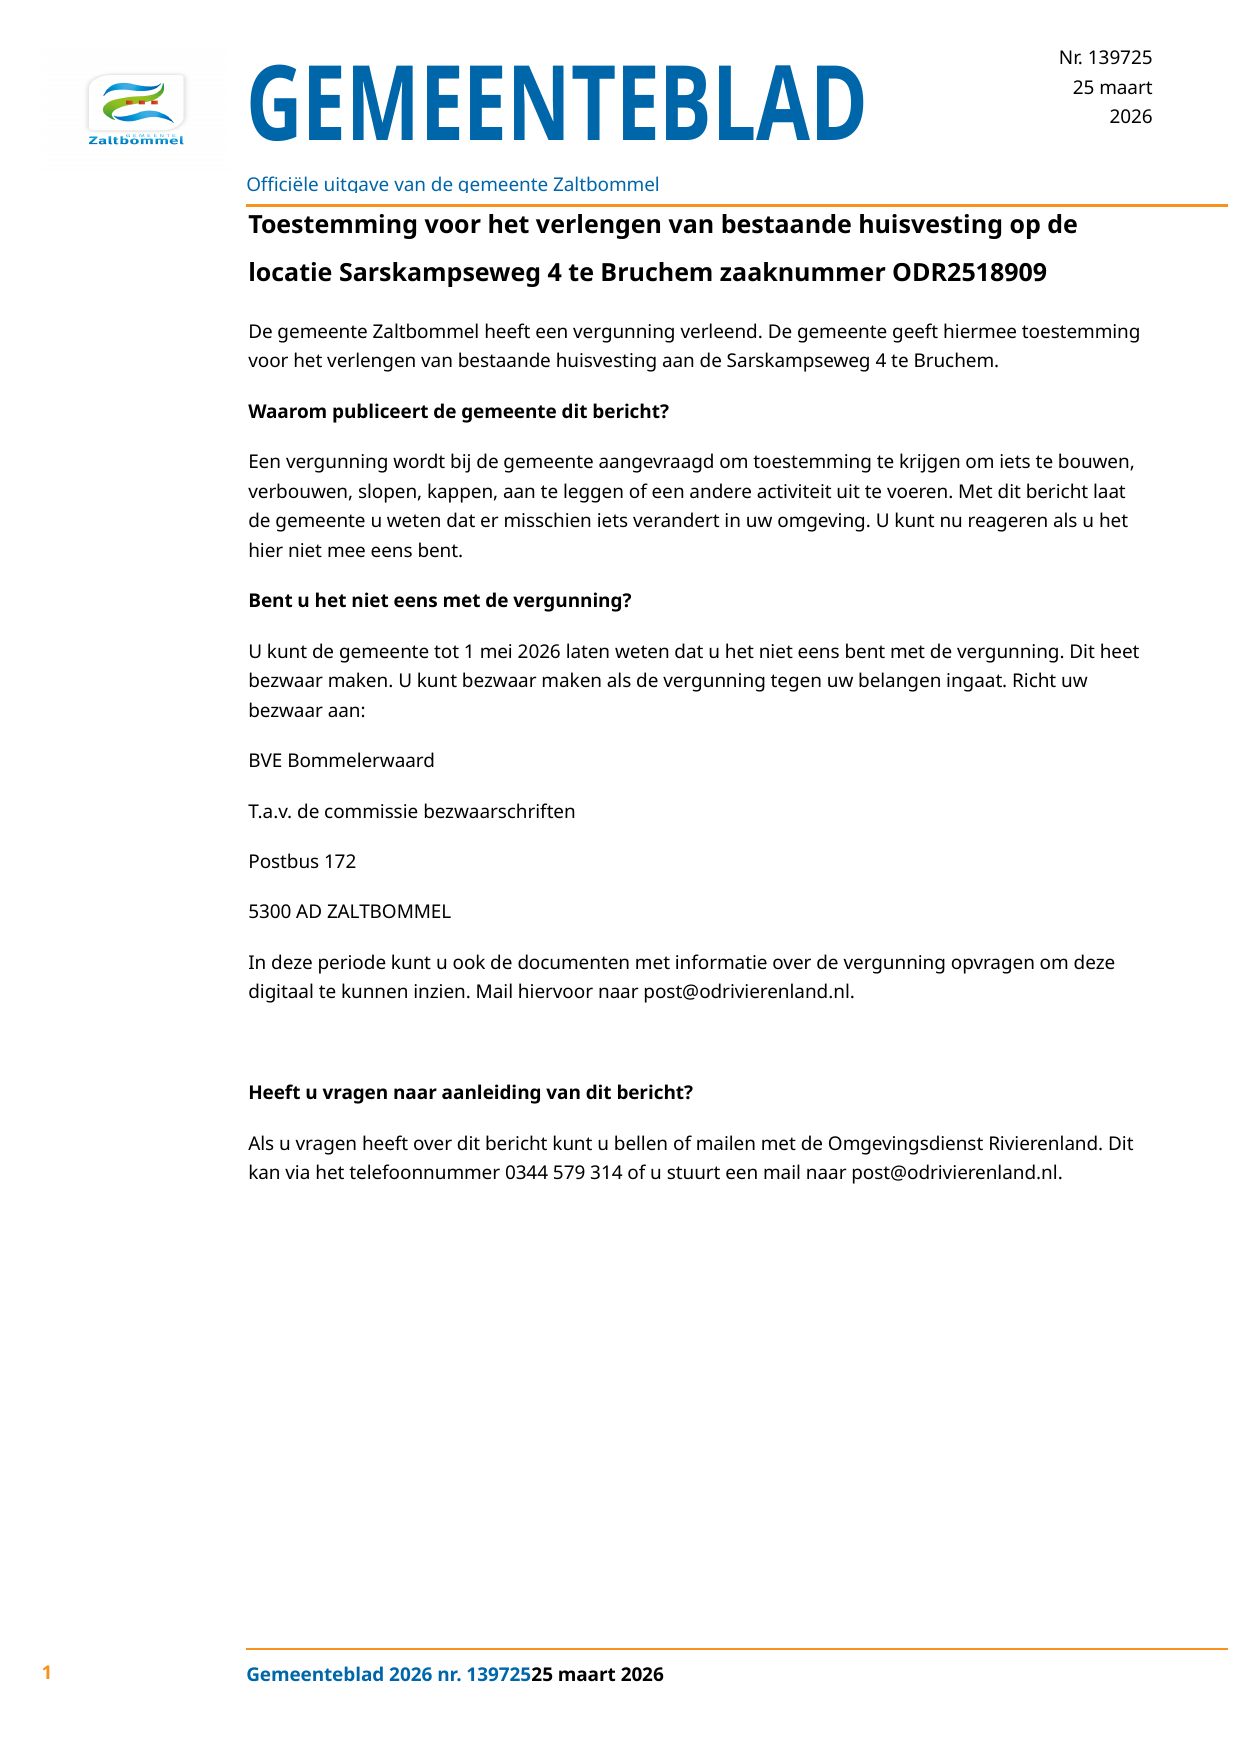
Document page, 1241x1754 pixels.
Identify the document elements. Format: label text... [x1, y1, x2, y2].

text T.a.v. de commissie bezwaarschriften [248, 798, 1152, 824]
text Als u vragen heeft over dit bericht kunt u bellen of mailen met de Omgevingsdienst Rivierenland. Dit kan via het telefoonnummer 0344 579 314 of u stuurt een mail naar post@odrivierenland.nl. [248, 1130, 1152, 1185]
text U kunt de gemeente tot 1 mei 2026 laten weten dat u het niet eens bent met de vergunning. Dit heet bezwaar maken. U kunt bezwaar maken als de vergunning tegen uw belangen ingaat. Richt uw bezwaar aan: [248, 638, 1152, 723]
text 5300 AD ZALTBOMMEL [248, 899, 1152, 924]
text Bent u het niet eens met de vergunning? [248, 587, 1152, 613]
text In deze periode kunt u ook de documenten met informatie over de vergunning opvragen om deze digitaal te kunnen inzien. Mail hiervoor naar post@odrivierenland.nl. [248, 949, 1152, 1004]
text Waarom publiceert de gemeente dit bericht? [248, 398, 1152, 424]
text Toestemming voor het verlengen van bestaande huisvesting op de locatie Sarskampseweg 4 te Bruchem zaaknummer ODR2518909 [248, 207, 1152, 288]
text De gemeente Zaltbommel heeft een vergunning verleend. De gemeente geeft hiermee toestemming voor het verlengen van bestaande huisvesting aan de Sarskampseweg 4 te Bruchem. [248, 318, 1152, 373]
text Postbus 172 [248, 848, 1152, 874]
text Heeft u vragen naar aanleiding van dit bericht? [248, 1079, 1152, 1105]
text BVE Bommelerwaard [248, 747, 1152, 773]
picture [41, 47, 231, 172]
text Een vergunning wordt bij de gemeente aangevraagd om toestemming te krijgen om iets te bouwen, verbouwen, slopen, kappen, aan te leggen of een andere activiteit uit te voeren. Met dit bericht laat de gemeente u weten dat er misschien iets verandert in uw omgeving. U kunt nu reageren als u het hier niet mee eens bent. [248, 448, 1152, 563]
